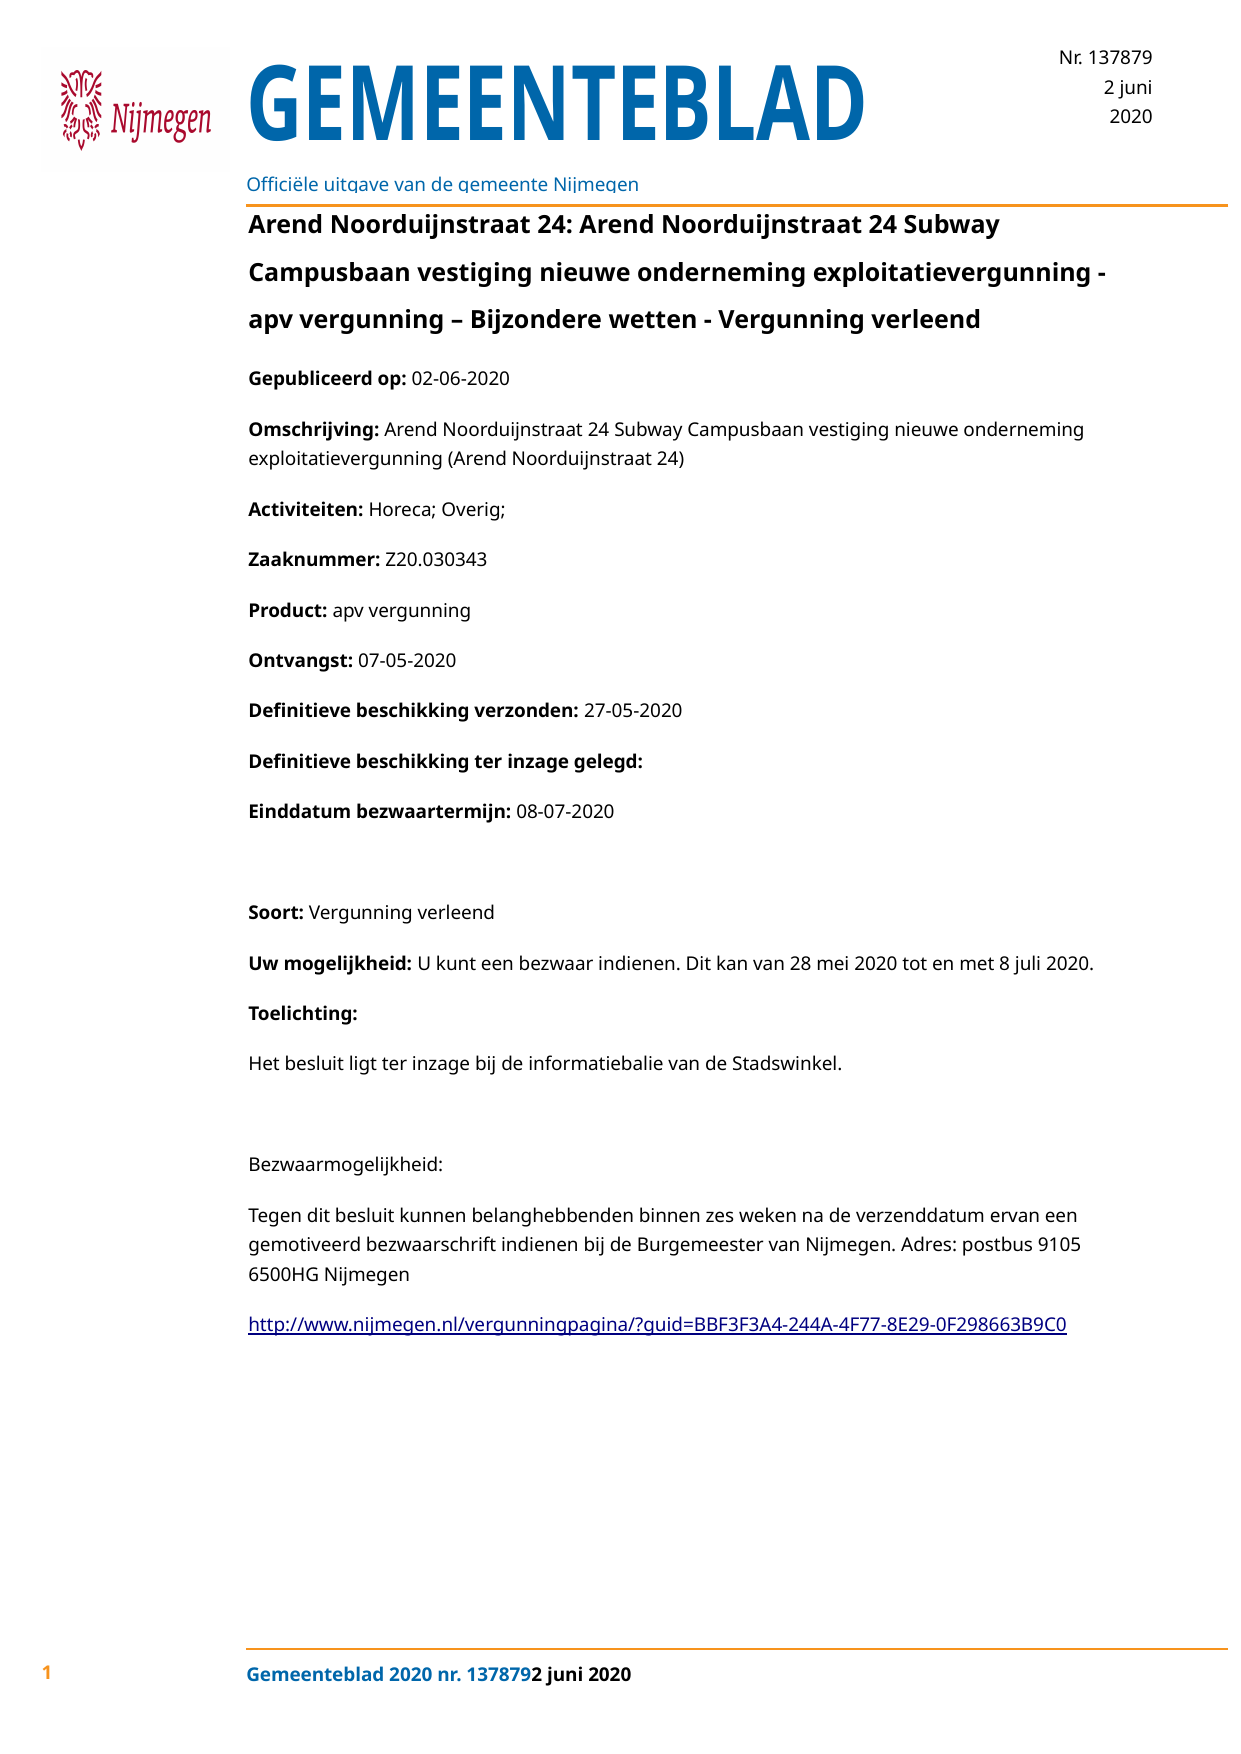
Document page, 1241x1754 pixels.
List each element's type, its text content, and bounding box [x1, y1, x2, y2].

text Gepubliceerd op: 02-06-2020 [248, 366, 1152, 391]
text Uw mogelijkheid: U kunt een bezwaar indienen. Dit kan van 28 mei 2020 tot en met 8 juli 2020. [248, 950, 1152, 975]
text Zaaknummer: Z20.030343 [248, 546, 1152, 572]
text http://www.nijmegen.nl/vergunningpagina/?guid=BBF3F3A4-244A-4F77-8E29-0F298663B9C0 [248, 1311, 1152, 1337]
text Het besluit ligt ter inzage bij de informatiebalie van de Stadswinkel. [248, 1051, 1152, 1076]
text Ontvangst: 07-05-2020 [248, 647, 1152, 673]
text Definitieve beschikking verzonden: 27-05-2020 [248, 698, 1152, 723]
text Product: apv vergunning [248, 597, 1152, 622]
text Omschrijving: Arend Noorduijnstraat 24 Subway Campusbaan vestiging nieuwe onderneming exploitatievergunning (Arend Noorduijnstraat 24) [248, 416, 1152, 471]
text Einddatum bezwaartermijn: 08-07-2020 [248, 798, 1152, 824]
text Activiteiten: Horeca; Overig; [248, 496, 1152, 522]
text Soort: Vergunning verleend [248, 899, 1152, 925]
text Arend Noorduijnstraat 24: Arend Noorduijnstraat 24 Subway Campusbaan vestiging nieuwe onderneming exploitatievergunning - apv vergunning – Bijzondere wetten - Vergunning verleend [248, 207, 1152, 336]
text Toelichting: [248, 1000, 1152, 1026]
picture [41, 47, 231, 172]
text Bezwaarmogelijkheid: [248, 1151, 1152, 1177]
text Tegen dit besluit kunnen belanghebbenden binnen zes weken na de verzenddatum ervan een gemotiveerd bezwaarschrift indienen bij de Burgemeester van Nijmegen. Adres: postbus 9105 6500HG Nijmegen [248, 1202, 1152, 1287]
text Definitieve beschikking ter inzage gelegd: [248, 748, 1152, 774]
